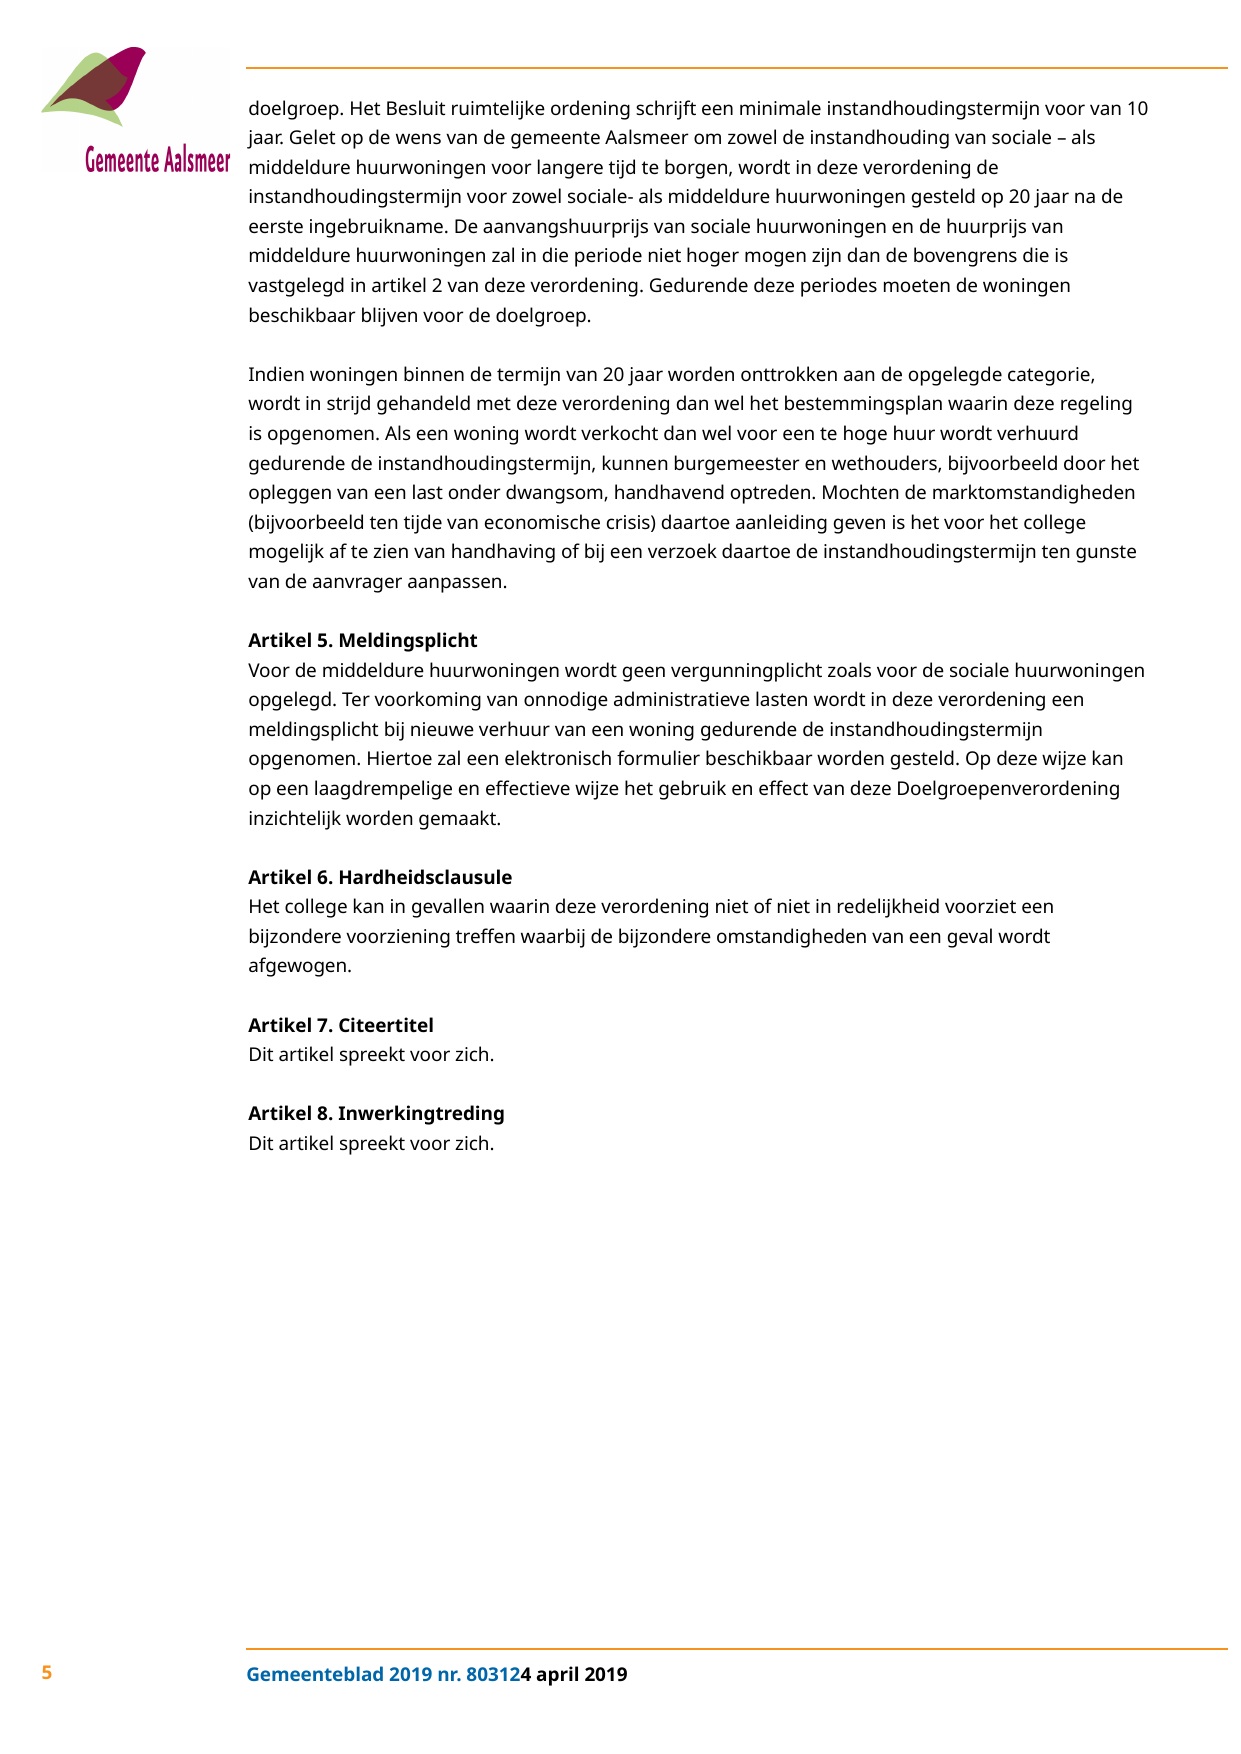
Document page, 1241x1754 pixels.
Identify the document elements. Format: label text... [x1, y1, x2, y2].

text Dit artikel spreekt voor zich. [248, 1130, 1152, 1156]
text Artikel 6. Hardheidsclausule [248, 864, 1152, 890]
text doelgroep. Het Besluit ruimtelijke ordening schrijft een minimale instandhoudingstermijn voor van 10 jaar. Gelet op de wens van de gemeente Aalsmeer om zowel de instandhouding van sociale – als middeldure huurwoningen voor langere tijd te borgen, wordt in deze verordening de instandhoudingstermijn voor zowel sociale- als middeldure huurwoningen gesteld op 20 jaar na de eerste ingebruikname. De aanvangshuurprijs van sociale huurwoningen en de huurprijs van middeldure huurwoningen zal in die periode niet hoger mogen zijn dan de bovengrens die is vastgelegd in artikel 2 van deze verordening. Gedurende deze periodes moeten de woningen beschikbaar blijven voor de doelgroep. [248, 95, 1152, 328]
text Artikel 8. Inwerkingtreding [248, 1101, 1152, 1126]
picture [41, 47, 231, 172]
text Artikel 5. Meldingsplicht [248, 627, 1152, 653]
text Voor de middeldure huurwoningen wordt geen vergunningplicht zoals voor de sociale huurwoningen opgelegd. Ter voorkoming van onnodige administratieve lasten wordt in deze verordening een meldingsplicht bij nieuwe verhuur van een woning gedurende de instandhoudingstermijn opgenomen. Hiertoe zal een elektronisch formulier beschikbaar worden gesteld. Op deze wijze kan op een laagdrempelige en effectieve wijze het gebruik en effect van deze Doelgroepenverordening inzichtelijk worden gemaakt. [248, 657, 1152, 831]
text Artikel 7. Citeertitel [248, 1012, 1152, 1038]
text Dit artikel spreekt voor zich. [248, 1041, 1152, 1067]
text Indien woningen binnen de termijn van 20 jaar worden onttrokken aan de opgelegde categorie, wordt in strijd gehandeld met deze verordening dan wel het bestemmingsplan waarin deze regeling is opgenomen. Als een woning wordt verkocht dan wel voor een te hoge huur wordt verhuurd gedurende de instandhoudingstermijn, kunnen burgemeester en wethouders, bijvoorbeeld door het opleggen van een last onder dwangsom, handhavend optreden. Mochten de marktomstandigheden (bijvoorbeeld ten tijde van economische crisis) daartoe aanleiding geven is het voor het college mogelijk af te zien van handhaving of bij een verzoek daartoe de instandhoudingstermijn ten gunste van de aanvrager aanpassen. [248, 361, 1152, 594]
text Het college kan in gevallen waarin deze verordening niet of niet in redelijkheid voorziet een bijzondere voorziening treffen waarbij de bijzondere omstandigheden van een geval wordt afgewogen. [248, 893, 1152, 978]
